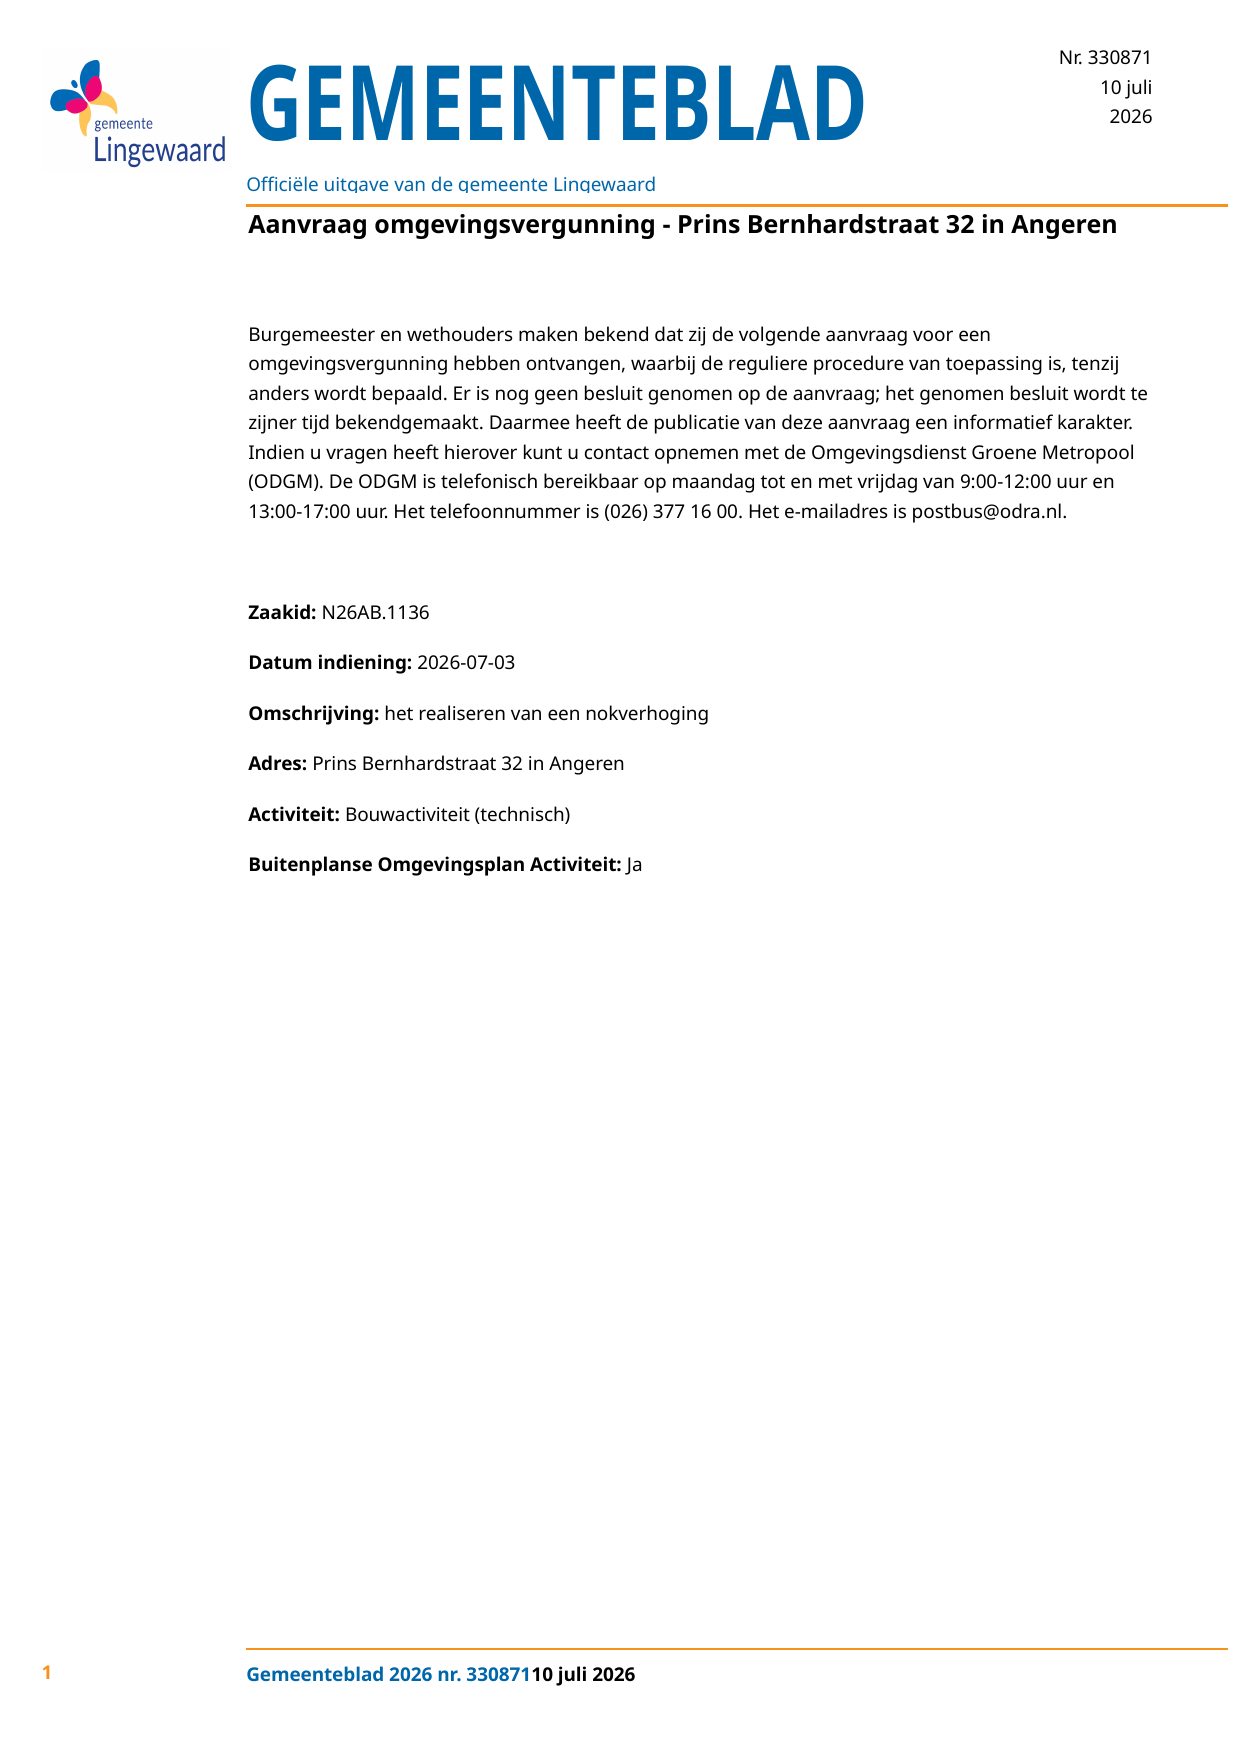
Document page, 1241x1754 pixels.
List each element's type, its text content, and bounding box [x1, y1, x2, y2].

picture [41, 47, 231, 172]
text Datum indiening: 2026-07-03 [248, 649, 1152, 675]
text Activiteit: Bouwactiviteit (technisch) [248, 801, 1152, 826]
text Zaakid: N26AB.1136 [248, 599, 1152, 625]
text Burgemeester en wethouders maken bekend dat zij de volgende aanvraag voor een omgevingsvergunning hebben ontvangen, waarbij de reguliere procedure van toepassing is, tenzij anders wordt bepaald. Er is nog geen besluit genomen op de aanvraag; het genomen besluit wordt te zijner tijd bekendgemaakt. Daarmee heeft de publicatie van deze aanvraag een informatief karakter. Indien u vragen heeft hierover kunt u contact opnemen met de Omgevingsdienst Groene Metropool (ODGM). De ODGM is telefonisch bereikbaar op maandag tot en met vrijdag van 9:00-12:00 uur en 13:00-17:00 uur. Het telefoonnummer is (026) 377 16 00. Het e-mailadres is postbus@odra.nl. [248, 321, 1152, 524]
text Aanvraag omgevingsvergunning - Prins Bernhardstraat 32 in Angeren [248, 207, 1152, 241]
text Omschrijving: het realiseren van een nokverhoging [248, 700, 1152, 726]
text Adres: Prins Bernhardstraat 32 in Angeren [248, 750, 1152, 776]
text Buitenplanse Omgevingsplan Activiteit: Ja [248, 851, 1152, 877]
